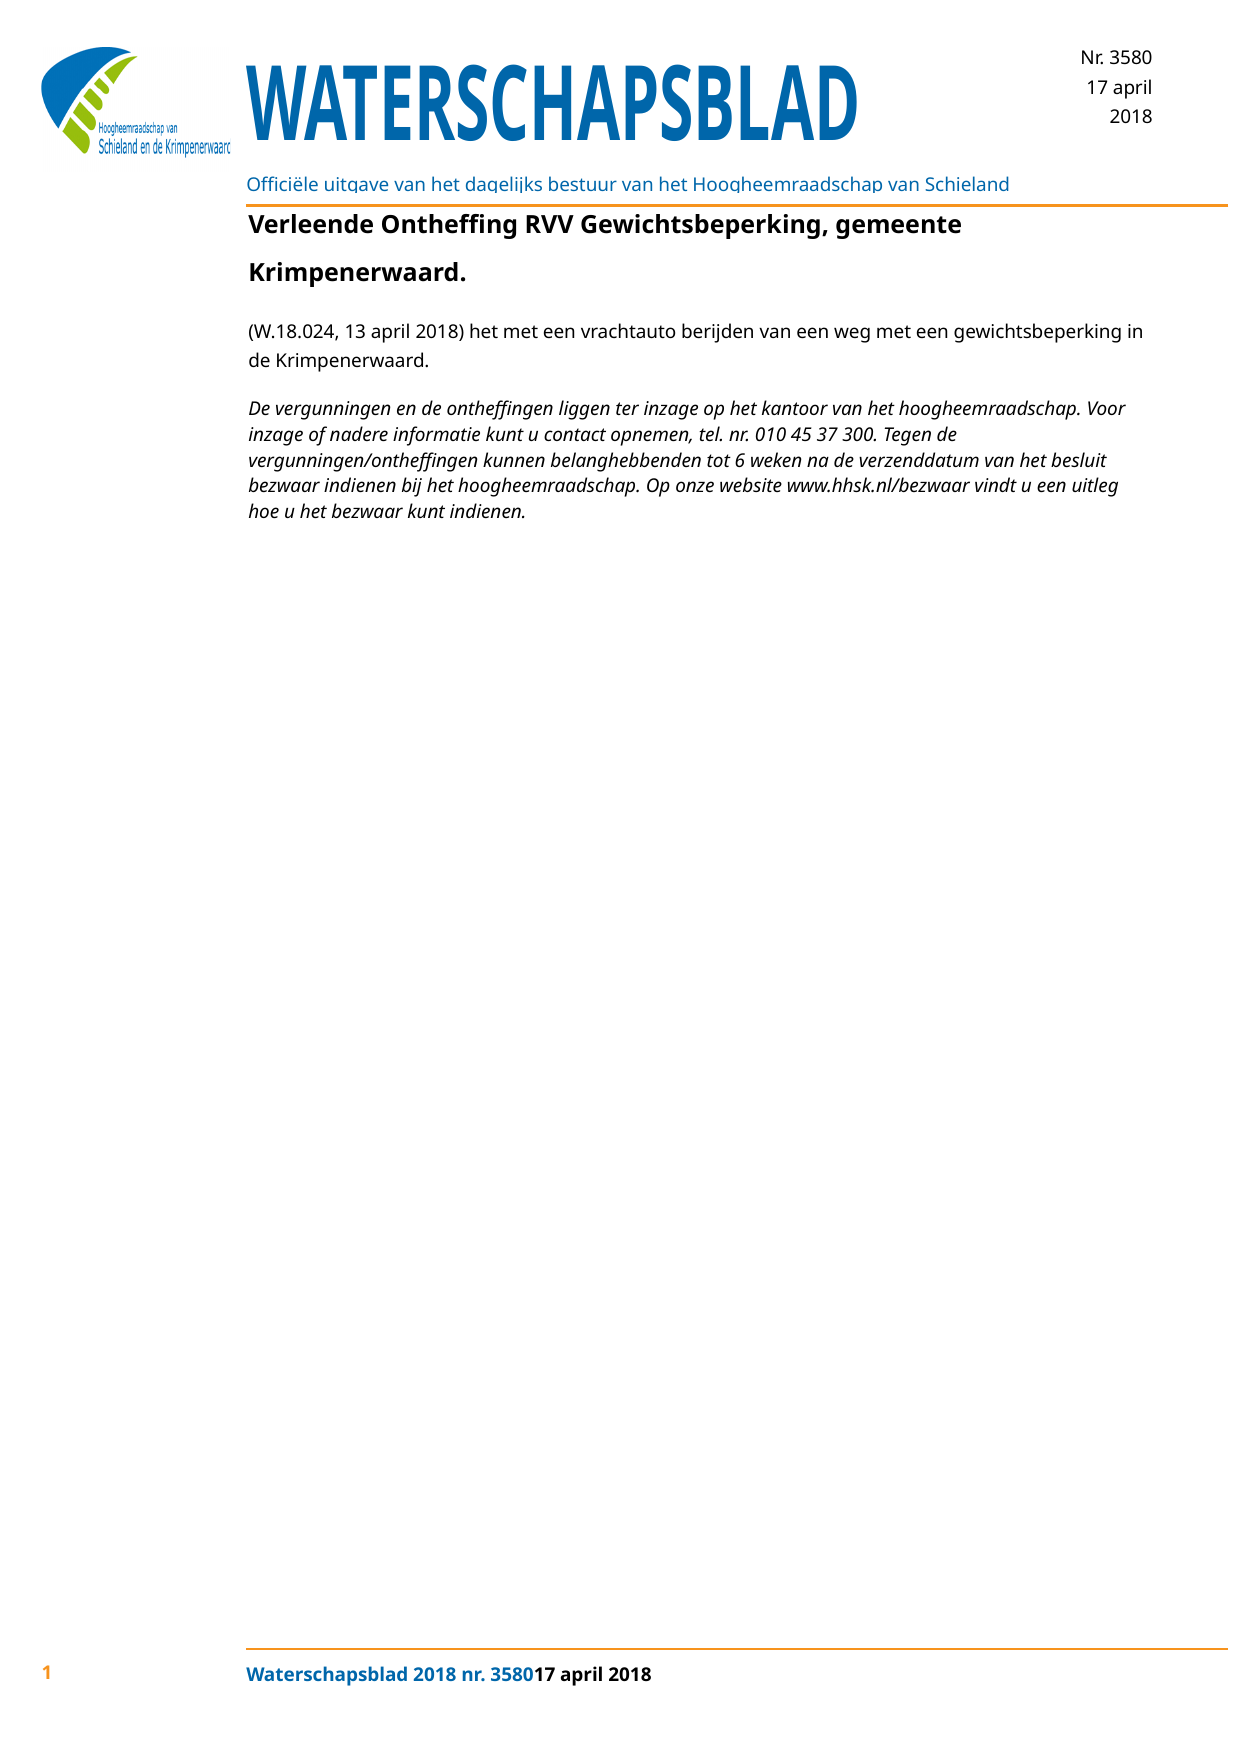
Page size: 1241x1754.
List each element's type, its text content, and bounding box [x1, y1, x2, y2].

text (W.18.024, 13 april 2018) het met een vrachtauto berijden van een weg met een gewichtsbeperking in de Krimpenerwaard. [248, 318, 1152, 373]
text Verleende Ontheffing RVV Gewichtsbeperking, gemeente Krimpenerwaard. [248, 207, 1152, 288]
text De vergunningen en de ontheffingen liggen ter inzage op het kantoor van het hoogheemraadschap. Voor inzage of nadere informatie kunt u contact opnemen, tel. nr. 010 45 37 300. Tegen de vergunningen/ontheffingen kunnen belanghebbenden tot 6 weken na de verzenddatum van het besluit bezwaar indienen bij het hoogheemraadschap. Op onze website www.hhsk.nl/bezwaar vindt u een uitleg hoe u het bezwaar kunt indienen. [248, 395, 1152, 524]
picture [41, 47, 231, 172]
